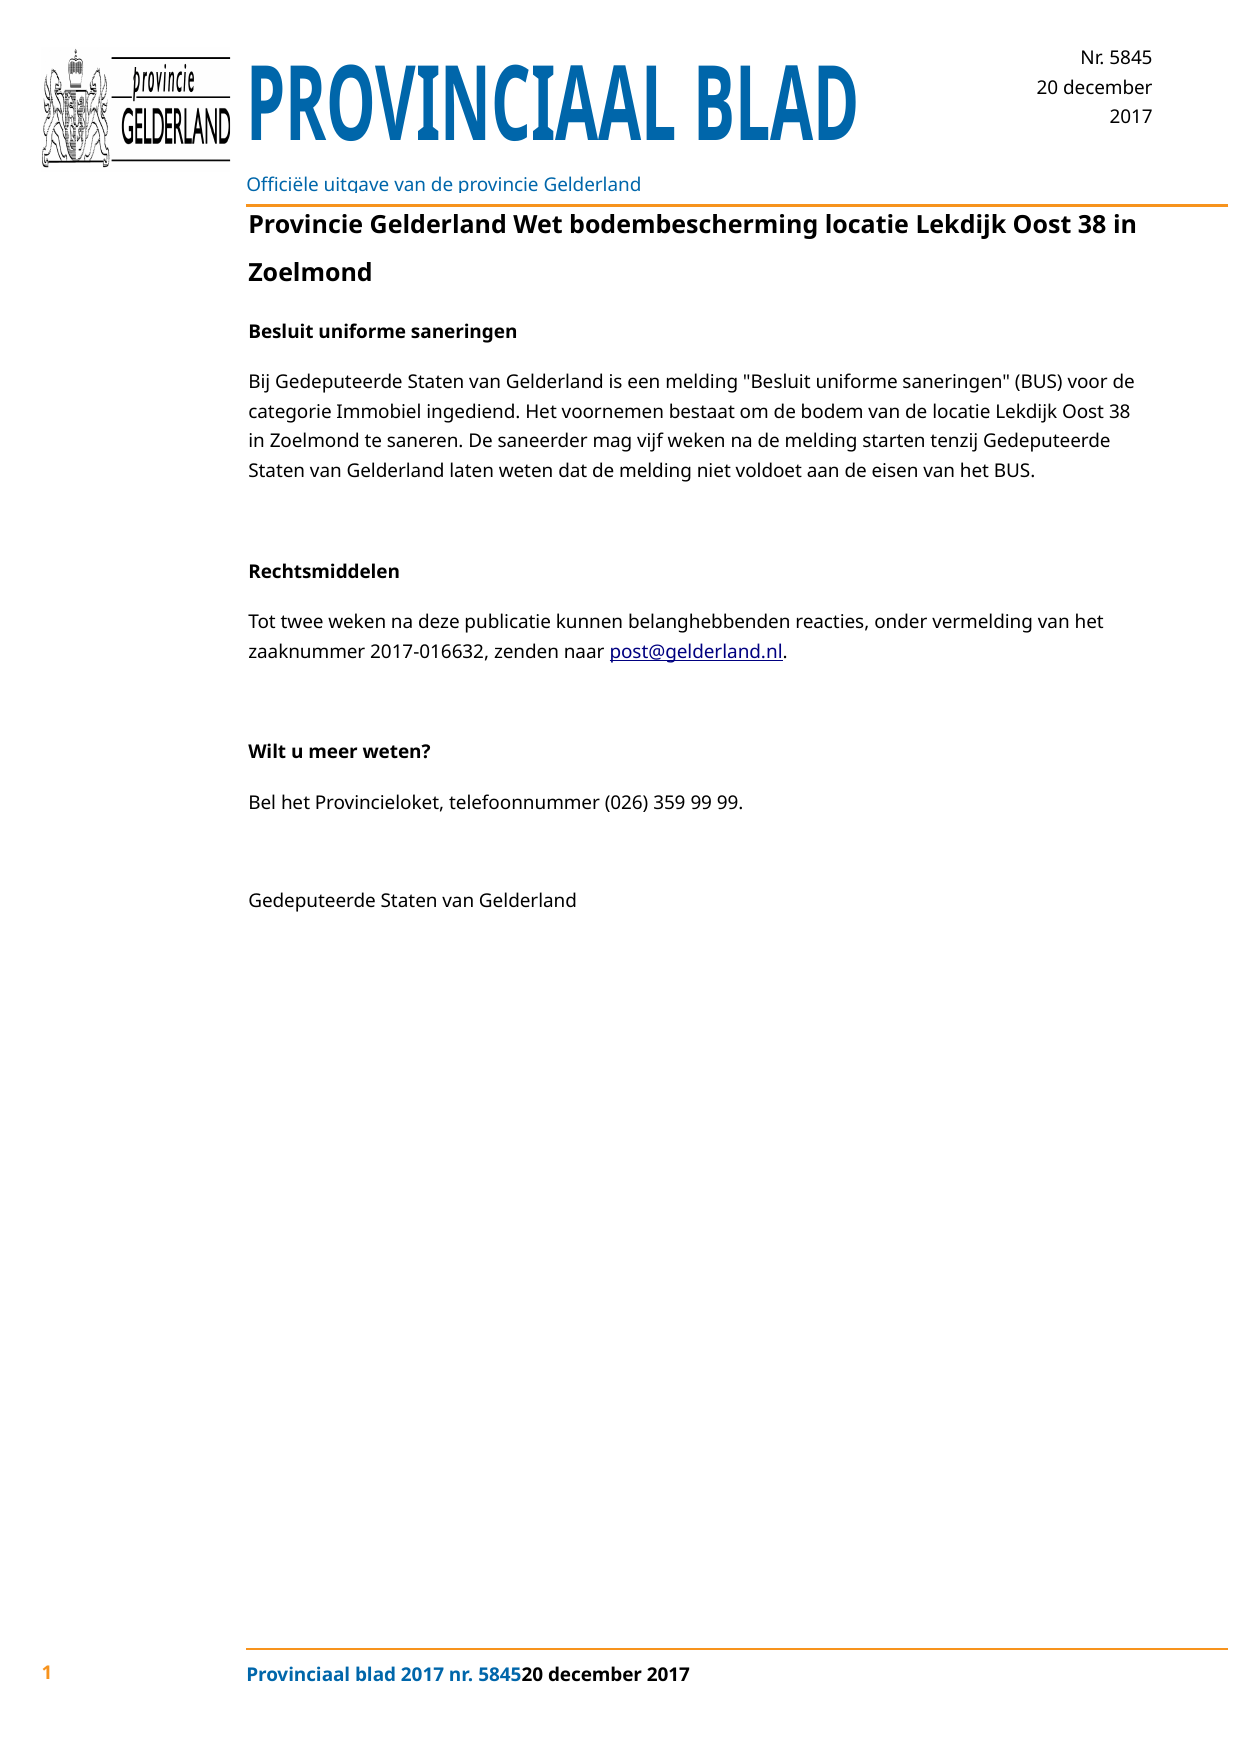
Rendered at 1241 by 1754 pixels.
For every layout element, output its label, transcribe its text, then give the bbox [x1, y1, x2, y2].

text Provincie Gelderland Wet bodembescherming locatie Lekdijk Oost 38 in Zoelmond [248, 207, 1152, 288]
picture [41, 47, 231, 172]
text Besluit uniforme saneringen [248, 318, 1152, 344]
text Rechtsmiddelen [248, 558, 1152, 584]
text Wilt u meer weten? [248, 739, 1152, 764]
text Bij Gedeputeerde Staten van Gelderland is een melding "Besluit uniforme saneringen" (BUS) voor de categorie Immobiel ingediend. Het voornemen bestaat om de bodem van de locatie Lekdijk Oost 38 in Zoelmond te saneren. De saneerder mag vijf weken na de melding starten tenzij Gedeputeerde Staten van Gelderland laten weten dat de melding niet voldoet aan de eisen van het BUS. [248, 368, 1152, 483]
text Tot twee weken na deze publicatie kunnen belanghebbenden reacties, onder vermelding van het zaaknummer 2017-016632, zenden naar post@gelderland.nl. [248, 608, 1152, 664]
text Bel het Provincieloket, telefoonnummer (026) 359 99 99. [248, 789, 1152, 815]
text Gedeputeerde Staten van Gelderland [248, 887, 1152, 913]
